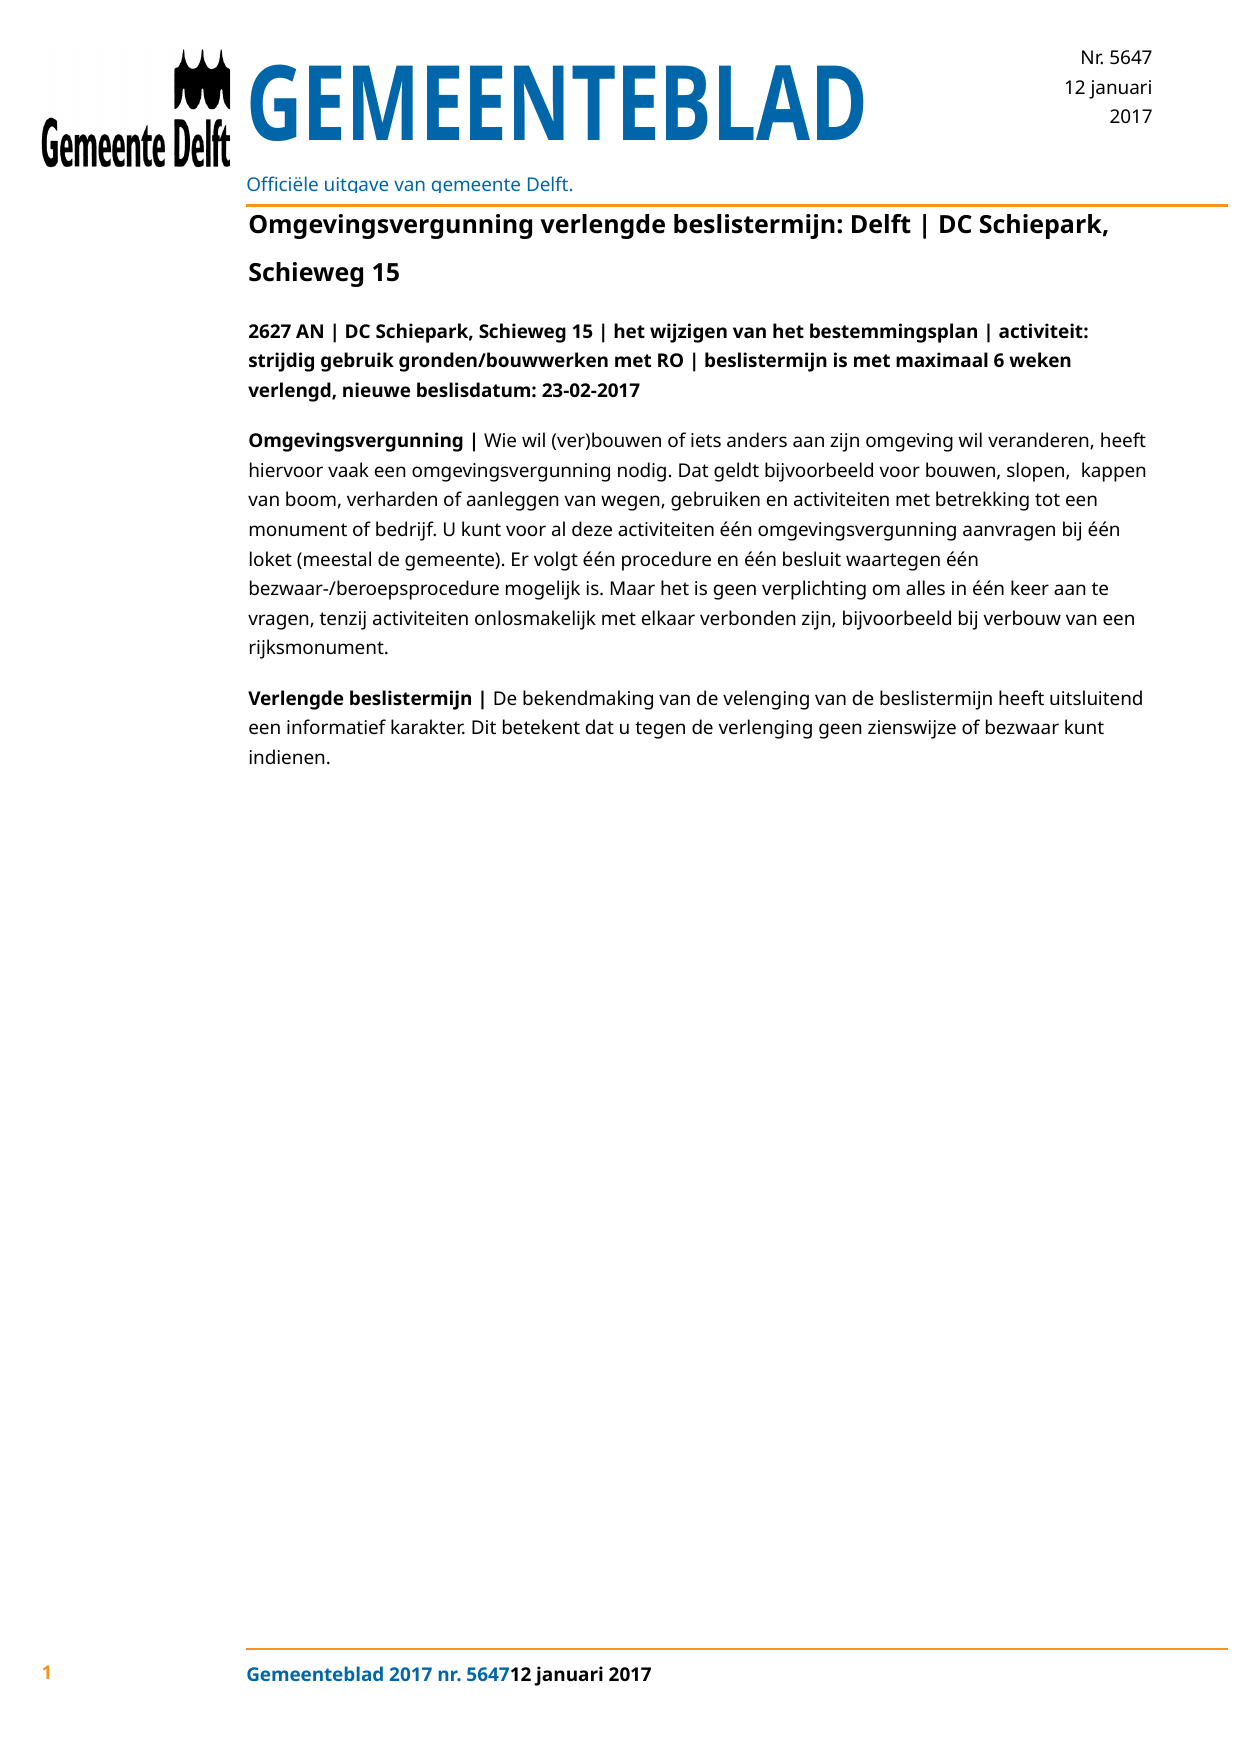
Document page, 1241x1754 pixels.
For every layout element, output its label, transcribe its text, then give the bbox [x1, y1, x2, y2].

picture [41, 47, 231, 172]
text 2627 AN | DC Schiepark, Schieweg 15 | het wijzigen van het bestemmingsplan | activiteit: strijdig gebruik gronden/bouwwerken met RO | beslistermijn is met maximaal 6 weken verlengd, nieuwe beslisdatum: 23-02-2017 [248, 318, 1152, 403]
text Omgevingsvergunning verlengde beslistermijn: Delft | DC Schiepark, Schieweg 15 [248, 207, 1152, 288]
text Verlengde beslistermijn | De bekendmaking van de velenging van de beslistermijn heeft uitsluitend een informatief karakter. Dit betekent dat u tegen de verlenging geen zienswijze of bezwaar kunt indienen. [248, 685, 1152, 770]
text Omgevingsvergunning | Wie wil (ver)bouwen of iets anders aan zijn omgeving wil veranderen, heeft hiervoor vaak een omgevingsvergunning nodig. Dat geldt bijvoorbeeld voor bouwen, slopen, kappen van boom, verharden of aanleggen van wegen, gebruiken en activiteiten met betrekking tot een monument of bedrijf. U kunt voor al deze activiteiten één omgevingsvergunning aanvragen bij één loket (meestal de gemeente). Er volgt één procedure en één besluit waartegen één bezwaar-/beroepsprocedure mogelijk is. Maar het is geen verplichting om alles in één keer aan te vragen, tenzij activiteiten onlosmakelijk met elkaar verbonden zijn, bijvoorbeeld bij verbouw van een rijksmonument. [248, 427, 1152, 660]
